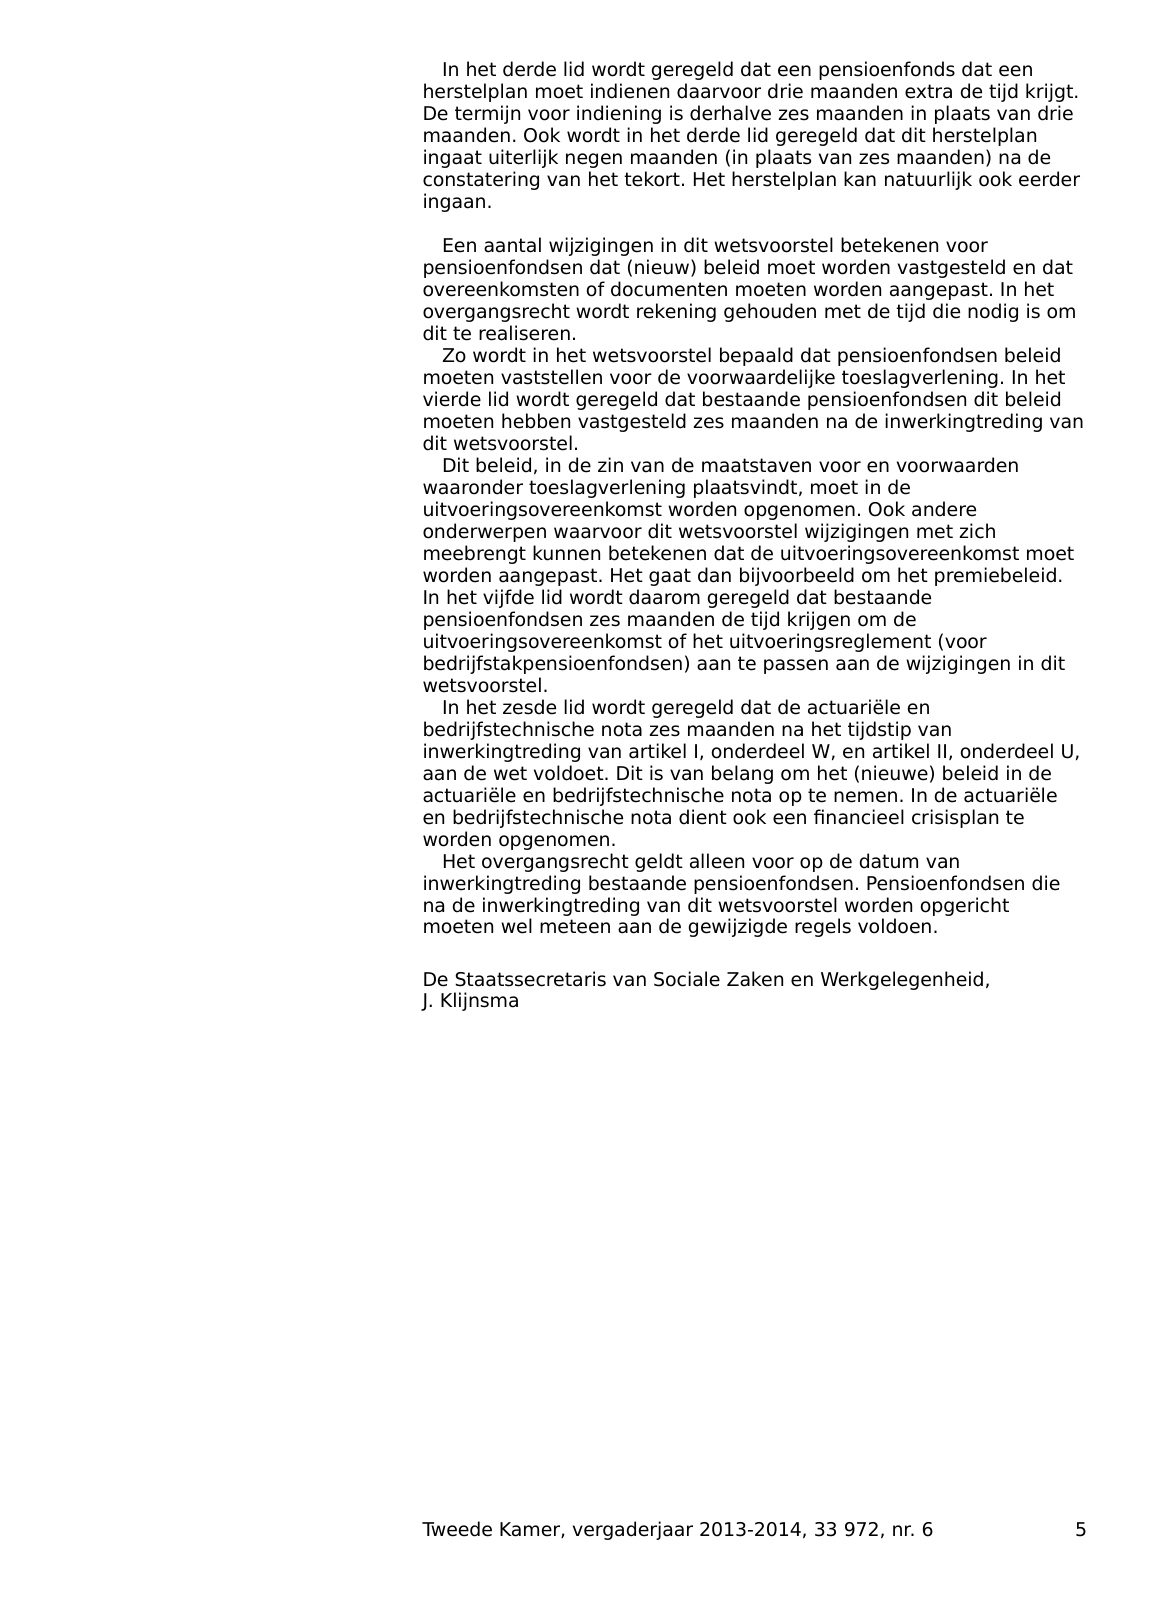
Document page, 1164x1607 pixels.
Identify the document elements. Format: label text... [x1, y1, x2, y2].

text Een aantal wijzigingen in dit wetsvoorstel betekenen voor pensioenfondsen dat (nieuw) beleid moet worden vastgesteld en dat overeenkomsten of documenten moeten worden aangepast. In het overgangsrecht wordt rekening gehouden met de tijd die nodig is om dit te realiseren. [422, 235, 1087, 345]
text Zo wordt in het wetsvoorstel bepaald dat pensioenfondsen beleid moeten vaststellen voor de voorwaardelijke toeslagverlening. In het vierde lid wordt geregeld dat bestaande pensioenfondsen dit beleid moeten hebben vastgesteld zes maanden na de inwerkingtreding van dit wetsvoorstel. [422, 345, 1087, 455]
text Dit beleid, in de zin van de maatstaven voor en voorwaarden waaronder toeslagverlening plaatsvindt, moet in de uitvoeringsovereenkomst worden opgenomen. Ook andere onderwerpen waarvoor dit wetsvoorstel wijzigingen met zich meebrengt kunnen betekenen dat de uitvoeringsovereenkomst moet worden aangepast. Het gaat dan bijvoorbeeld om het premiebeleid. In het vijfde lid wordt daarom geregeld dat bestaande pensioenfondsen zes maanden de tijd krijgen om de uitvoeringsovereenkomst of het uitvoeringsreglement (voor bedrijfstakpensioenfondsen) aan te passen aan de wijzigingen in dit wetsvoorstel. [422, 455, 1087, 697]
text In het derde lid wordt geregeld dat een pensioenfonds dat een herstelplan moet indienen daarvoor drie maanden extra de tijd krijgt. De termijn voor indiening is derhalve zes maanden in plaats van drie maanden. Ook wordt in het derde lid geregeld dat dit herstelplan ingaat uiterlijk negen maanden (in plaats van zes maanden) na de constatering van het tekort. Het herstelplan kan natuurlijk ook eerder ingaan. [422, 59, 1087, 213]
text In het zesde lid wordt geregeld dat de actuariële en bedrijfstechnische nota zes maanden na het tijdstip van inwerkingtreding van artikel I, onderdeel W, en artikel II, onderdeel U, aan de wet voldoet. Dit is van belang om het (nieuwe) beleid in de actuariële en bedrijfstechnische nota op te nemen. In de actuariële en bedrijfstechnische nota dient ook een financieel crisisplan te worden opgenomen. [422, 697, 1087, 851]
text Het overgangsrecht geldt alleen voor op de datum van inwerkingtreding bestaande pensioenfondsen. Pensioenfondsen die na de inwerkingtreding van dit wetsvoorstel worden opgericht moeten wel meteen aan de gewijzigde regels voldoen. [422, 851, 1087, 938]
text De Staatssecretaris van Sociale Zaken en Werkgelegenheid, J. Klijnsma [422, 968, 1087, 1012]
